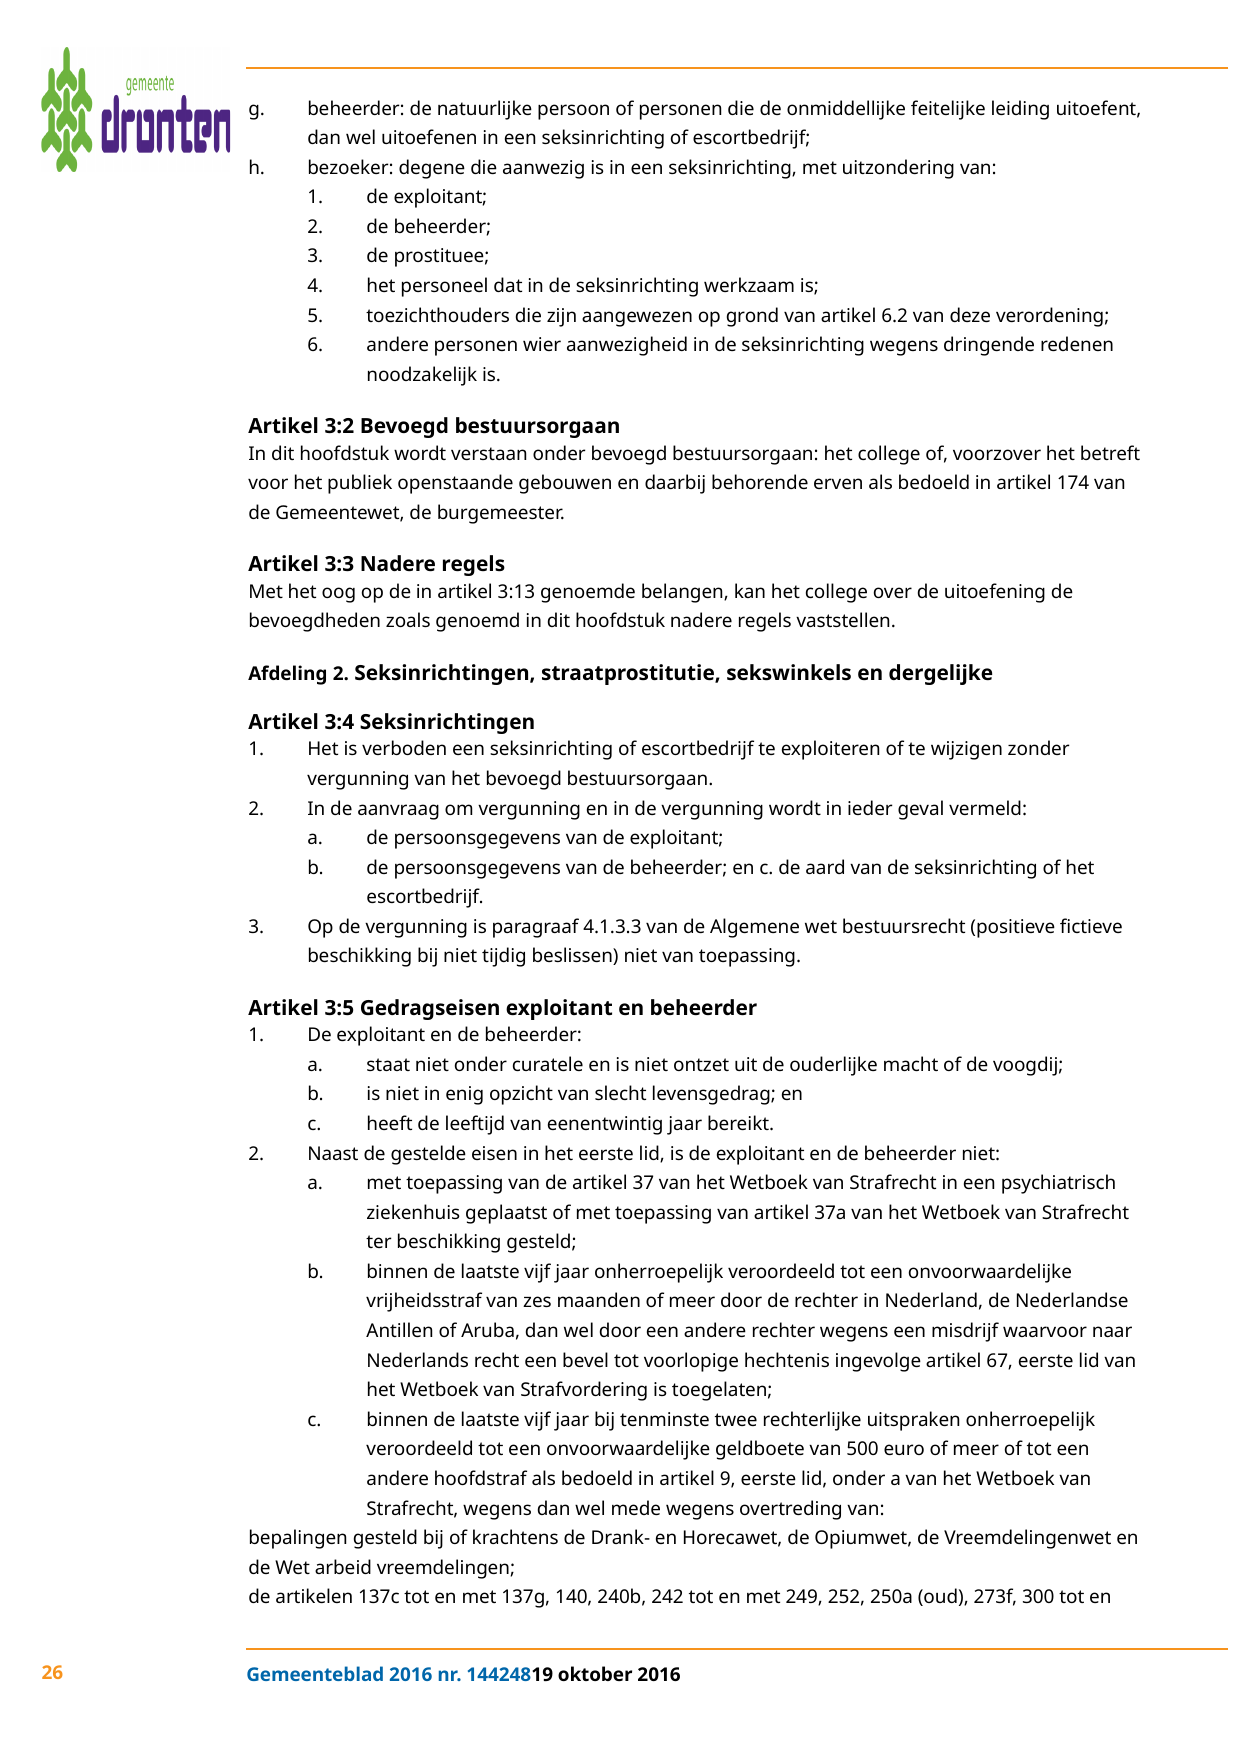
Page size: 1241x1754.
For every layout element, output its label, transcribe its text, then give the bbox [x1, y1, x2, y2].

list beheerder: de natuurlijke persoon of personen die de onmiddellijke feitelijke leiding uitoefent, dan wel uitoefenen in een seksinrichting of escortbedrijf; [248, 95, 1152, 150]
list de beheerder; [307, 213, 1152, 239]
text Met het oog op de in artikel 3:13 genoemde belangen, kan het college over de uitoefening de bevoegdheden zoals genoemd in dit hoofdstuk nadere regels vaststellen. [248, 578, 1152, 633]
list heeft de leeftijd van eenentwintig jaar bereikt. [307, 1110, 1152, 1136]
text Afdeling 2. Seksinrichtingen, straatprostitutie, sekswinkels en dergelijke [248, 658, 1152, 686]
list de persoonsgegevens van de exploitant; [307, 824, 1152, 850]
list binnen de laatste vijf jaar bij tenminste twee rechterlijke uitspraken onherroepelijk veroordeeld tot een onvoorwaardelijke geldboete van 500 euro of meer of tot een andere hoofdstraf als bedoeld in artikel 9, eerste lid, onder a van het Wetboek van Strafrecht, wegens dan wel mede wegens overtreding van: [307, 1406, 1152, 1521]
text In dit hoofdstuk wordt verstaan onder bevoegd bestuursorgaan: het college of, voorzover het betreft voor het publiek openstaande gebouwen en daarbij behorende erven als bedoeld in artikel 174 van de Gemeentewet, de burgemeester. [248, 440, 1152, 525]
text Artikel 3:3 Nadere regels [248, 549, 1152, 578]
text Artikel 3:5 Gedragseisen exploitant en beheerder [248, 993, 1152, 1021]
list In de aanvraag om vergunning en in de vergunning wordt in ieder geval vermeld: [248, 795, 1152, 820]
list andere personen wier aanwezigheid in de seksinrichting wegens dringende redenen noodzakelijk is. [307, 331, 1152, 387]
picture [41, 47, 231, 172]
text Artikel 3:4 Seksinrichtingen [248, 707, 1152, 736]
list de exploitant; [307, 183, 1152, 209]
list Naast de gestelde eisen in het eerste lid, is de exploitant en de beheerder niet: [248, 1140, 1152, 1166]
list staat niet onder curatele en is niet ontzet uit de ouderlijke macht of de voogdij; [307, 1051, 1152, 1077]
list met toepassing van de artikel 37 van het Wetboek van Strafrecht in een psychiatrisch ziekenhuis geplaatst of met toepassing van artikel 37a van het Wetboek van Strafrecht ter beschikking gesteld; [307, 1169, 1152, 1254]
text Artikel 3:2 Bevoegd bestuursorgaan [248, 411, 1152, 440]
list Op de vergunning is paragraaf 4.1.3.3 van de Algemene wet bestuursrecht (positieve fictieve beschikking bij niet tijdig beslissen) niet van toepassing. [248, 913, 1152, 968]
list Het is verboden een seksinrichting of escortbedrijf te exploiteren of te wijzigen zonder vergunning van het bevoegd bestuursorgaan. [248, 736, 1152, 791]
list is niet in enig opzicht van slecht levensgedrag; en [307, 1081, 1152, 1106]
list de prostituee; [307, 243, 1152, 268]
list bezoeker: degene die aanwezig is in een seksinrichting, met uitzondering van: [248, 154, 1152, 180]
list de persoonsgegevens van de beheerder; en c. de aard van de seksinrichting of het escortbedrijf. [307, 854, 1152, 909]
text de artikelen 137c tot en met 137g, 140, 240b, 242 tot en met 249, 252, 250a (oud), 273f, 300 tot en [248, 1583, 1152, 1609]
list binnen de laatste vijf jaar onherroepelijk veroordeeld tot een onvoorwaardelijke vrijheidsstraf van zes maanden of meer door de rechter in Nederland, de Nederlandse Antillen of Aruba, dan wel door een andere rechter wegens een misdrijf waarvoor naar Nederlands recht een bevel tot voorlopige hechtenis ingevolge artikel 67, eerste lid van het Wetboek van Strafvordering is toegelaten; [307, 1258, 1152, 1402]
list toezichthouders die zijn aangewezen op grond van artikel 6.2 van deze verordening; [307, 302, 1152, 328]
list De exploitant en de beheerder: [248, 1021, 1152, 1047]
list het personeel dat in de seksinrichting werkzaam is; [307, 272, 1152, 298]
text bepalingen gesteld bij of krachtens de Drank- en Horecawet, de Opiumwet, de Vreemdelingenwet en de Wet arbeid vreemdelingen; [248, 1524, 1152, 1580]
